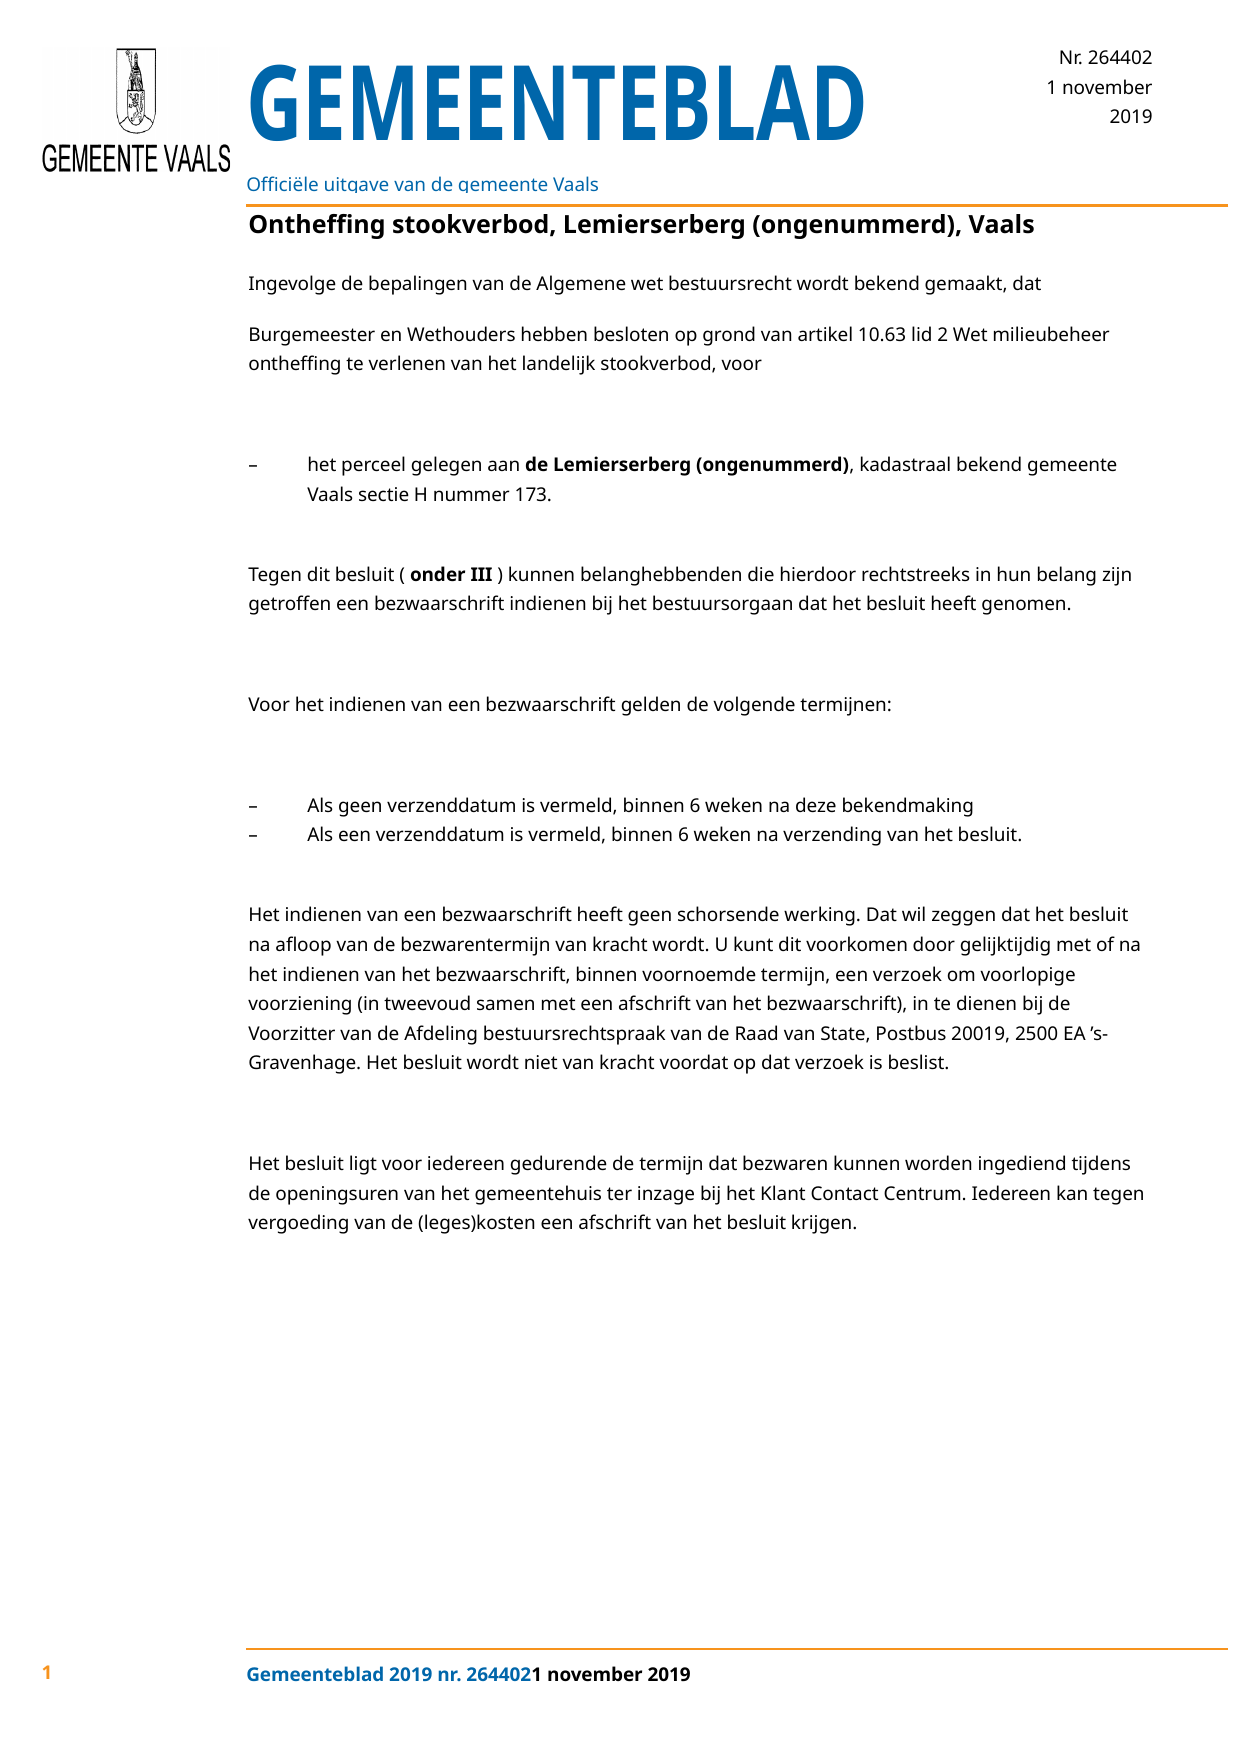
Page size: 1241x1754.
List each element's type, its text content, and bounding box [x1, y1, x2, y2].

text Tegen dit besluit ( onder III ) kunnen belanghebbenden die hierdoor rechtstreeks in hun belang zijn getroffen een bezwaarschrift indienen bij het bestuursorgaan dat het besluit heeft genomen. [248, 561, 1152, 616]
text Ingevolge de bepalingen van de Algemene wet bestuursrecht wordt bekend gemaakt, dat [248, 270, 1152, 296]
text Het indienen van een bezwaarschrift heeft geen schorsende werking. Dat wil zeggen dat het besluit na afloop van de bezwarentermijn van kracht wordt. U kunt dit voorkomen door gelijktijdig met of na het indienen van het bezwaarschrift, binnen voornoemde termijn, een verzoek om voorlopige voorziening (in tweevoud samen met een afschrift van het bezwaarschrift), in te dienen bij de Voorzitter van de Afdeling bestuursrechtspraak van de Raad van State, Postbus 20019, 2500 EA ’s-Gravenhage. Het besluit wordt niet van kracht voordat op dat verzoek is beslist. [248, 902, 1152, 1075]
list het perceel gelegen aan de Lemierserberg (ongenummerd), kadastraal bekend gemeente Vaals sectie H nummer 173. [248, 451, 1152, 506]
list Als een verzenddatum is vermeld, binnen 6 weken na verzending van het besluit. [248, 822, 1152, 847]
list Als geen verzenddatum is vermeld, binnen 6 weken na deze bekendmaking [248, 792, 1152, 818]
text Ontheffing stookverbod, Lemierserberg (ongenummerd), Vaals [248, 207, 1152, 241]
picture [41, 47, 231, 172]
text Het besluit ligt voor iedereen gedurende de termijn dat bezwaren kunnen worden ingediend tijdens de openingsuren van het gemeentehuis ter inzage bij het Klant Contact Centrum. Iedereen kan tegen vergoeding van de (leges)kosten een afschrift van het besluit krijgen. [248, 1150, 1152, 1235]
text Voor het indienen van een bezwaarschrift gelden de volgende termijnen: [248, 691, 1152, 717]
text Burgemeester en Wethouders hebben besloten op grond van artikel 10.63 lid 2 Wet milieubeheer ontheffing te verlenen van het landelijk stookverbod, voor [248, 321, 1152, 376]
